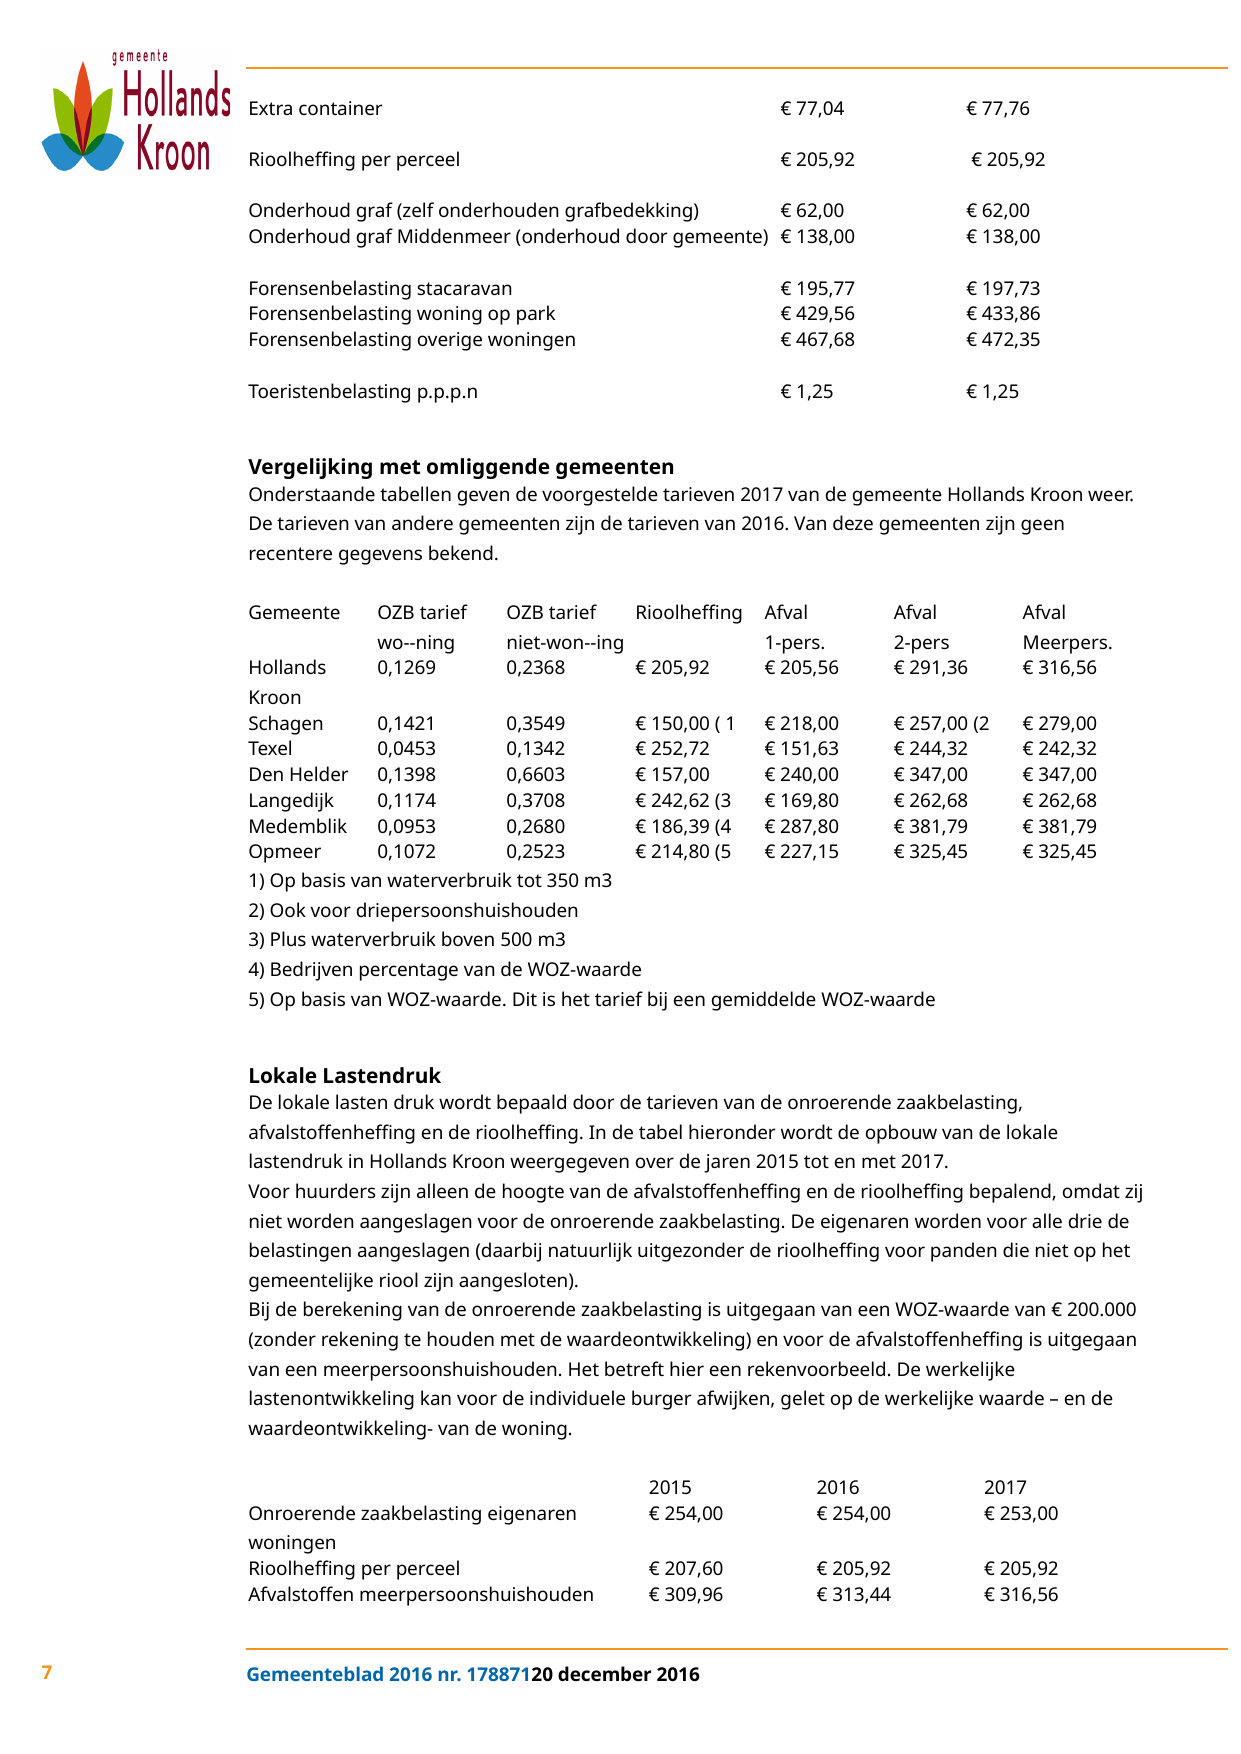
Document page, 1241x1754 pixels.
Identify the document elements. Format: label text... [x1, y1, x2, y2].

table_cell Texel [248, 736, 377, 761]
table_header Afval 2-pers [894, 599, 1022, 654]
table_cell 0,1072 [377, 839, 506, 864]
table_cell € 244,32 [894, 736, 1022, 761]
table_cell Onderhoud graf Middenmeer (onderhoud door gemeente) [248, 224, 780, 249]
table_cell 0,3549 [506, 710, 635, 736]
table_cell € 240,00 [764, 761, 893, 787]
table_cell € 205,92 [984, 1555, 1152, 1581]
table_cell € 472,35 [966, 326, 1152, 352]
table_cell Langedijk [248, 787, 377, 813]
table_cell 0,3708 [506, 787, 635, 813]
table_cell € 205,92 [966, 146, 1152, 172]
table_cell Onroerende zaakbelasting eigenaren woningen [248, 1500, 649, 1555]
table_cell € 1,25 [966, 378, 1152, 433]
table_cell [248, 172, 780, 198]
table_cell Hollands Kroon [248, 655, 377, 710]
table_cell [780, 172, 966, 198]
table_header 2016 [816, 1474, 984, 1500]
table_cell Den Helder [248, 761, 377, 787]
table_cell € 253,00 [984, 1500, 1152, 1555]
table_cell € 138,00 [966, 224, 1152, 249]
table_cell Opmeer [248, 839, 377, 864]
table_cell Forensenbelasting overige woningen [248, 326, 780, 352]
text 4) Bedrijven percentage van de WOZ-waarde [248, 956, 1152, 982]
table_cell [966, 172, 1152, 198]
table_cell € 77,76 [966, 95, 1152, 121]
table_header [248, 1474, 649, 1500]
table_cell € 262,68 [894, 787, 1022, 813]
table_cell € 287,80 [764, 813, 893, 838]
table_cell € 316,56 [1023, 655, 1152, 710]
table_cell Extra container [248, 95, 780, 121]
text 1) Op basis van waterverbruik tot 350 m3 [248, 867, 1152, 893]
table_header Afval 1-pers. [764, 599, 893, 654]
table_cell € 254,00 [816, 1500, 984, 1555]
table_cell € 279,00 [1023, 710, 1152, 736]
table_header OZB tarief niet-won--ing [506, 599, 635, 654]
table_cell € 205,92 [816, 1555, 984, 1581]
table_cell € 291,36 [894, 655, 1022, 710]
text 2) Ook voor driepersoonshuishouden [248, 897, 1152, 923]
table_cell 0,0953 [377, 813, 506, 838]
table_cell € 227,15 [764, 839, 893, 864]
table_cell 0,1174 [377, 787, 506, 813]
table_cell Onderhoud graf (zelf onderhouden grafbedekking) [248, 198, 780, 223]
table_cell [966, 121, 1152, 146]
table_cell € 254,00 [649, 1500, 816, 1555]
table_cell [966, 352, 1152, 378]
table_cell € 150,00 ( 1 [635, 710, 764, 736]
table_cell 0,1342 [506, 736, 635, 761]
table_cell 0,2368 [506, 655, 635, 710]
table_cell € 242,32 [1023, 736, 1152, 761]
table_header 2017 [984, 1474, 1152, 1500]
table_cell € 262,68 [1023, 787, 1152, 813]
table_cell € 242,62 (3 [635, 787, 764, 813]
table_cell € 433,86 [966, 301, 1152, 326]
table_cell Rioolheffing per perceel [248, 146, 780, 172]
table_cell [780, 249, 966, 275]
table_cell 0,1421 [377, 710, 506, 736]
table_cell € 151,63 [764, 736, 893, 761]
table_header Gemeente [248, 599, 377, 654]
table_header OZB tarief wo--ning [377, 599, 506, 654]
table_cell € 1,25 [780, 378, 966, 433]
table_cell € 467,68 [780, 326, 966, 352]
text Lokale Lastendruk [248, 1061, 1152, 1089]
table_cell Schagen [248, 710, 377, 736]
text Vergelijking met omliggende gemeenten [248, 452, 1152, 481]
table_cell 0,6603 [506, 761, 635, 787]
table_cell € 252,72 [635, 736, 764, 761]
table_cell € 347,00 [1023, 761, 1152, 787]
table_cell 0,1269 [377, 655, 506, 710]
table_cell € 157,00 [635, 761, 764, 787]
table_cell € 205,92 [635, 655, 764, 710]
table_cell € 381,79 [1023, 813, 1152, 838]
text Bij de berekening van de onroerende zaakbelasting is uitgegaan van een WOZ-waarde van € 200.000 (zonder rekening te houden met de waardeontwikkeling) en voor de afvalstoffenheffing is uitgegaan van een meerpersoonshuishouden. Het betreft hier een rekenvoorbeeld. De werkelijke lastenontwikkeling kan voor de individuele burger afwijken, gelet op de werkelijke waarde – en de waardeontwikkeling- van de woning. [248, 1297, 1152, 1441]
table_cell Forensenbelasting stacaravan [248, 275, 780, 301]
table_cell Afvalstoffen meerpersoonshuishouden [248, 1581, 649, 1607]
table_cell 0,0453 [377, 736, 506, 761]
table_header Rioolheffing [635, 599, 764, 654]
table_cell 0,2523 [506, 839, 635, 864]
table_cell € 309,96 [649, 1581, 816, 1607]
table_cell € 347,00 [894, 761, 1022, 787]
text 5) Op basis van WOZ-waarde. Dit is het tarief bij een gemiddelde WOZ-waarde [248, 986, 1152, 1012]
table_cell € 257,00 (2 [894, 710, 1022, 736]
table_cell [780, 352, 966, 378]
table_cell [966, 249, 1152, 275]
table_cell € 205,92 [780, 146, 966, 172]
table_cell € 77,04 [780, 95, 966, 121]
table_cell [248, 249, 780, 275]
picture [41, 47, 231, 172]
table_cell € 205,56 [764, 655, 893, 710]
table_cell Medemblik [248, 813, 377, 838]
table_cell € 316,56 [984, 1581, 1152, 1607]
table_cell € 325,45 [1023, 839, 1152, 864]
table_cell 0,1398 [377, 761, 506, 787]
text De lokale lasten druk wordt bepaald door de tarieven van de onroerende zaakbelasting, afvalstoffenheffing en de rioolheffing. In de tabel hieronder wordt de opbouw van de lokale lastendruk in Hollands Kroon weergegeven over de jaren 2015 tot en met 2017. [248, 1089, 1152, 1174]
table_cell € 429,56 [780, 301, 966, 326]
table_header Afval Meerpers. [1023, 599, 1152, 654]
table_cell € 207,60 [649, 1555, 816, 1581]
table_cell Rioolheffing per perceel [248, 1555, 649, 1581]
text 3) Plus waterverbruik boven 500 m3 [248, 927, 1152, 952]
table_cell Toeristenbelasting p.p.p.n [248, 378, 780, 433]
text Voor huurders zijn alleen de hoogte van de afvalstoffenheffing en de rioolheffing bepalend, omdat zij niet worden aangeslagen voor de onroerende zaakbelasting. De eigenaren worden voor alle drie de belastingen aangeslagen (daarbij natuurlijk uitgezonder de rioolheffing voor panden die niet op het gemeentelijke riool zijn aangesloten). [248, 1178, 1152, 1293]
table_cell Forensenbelasting woning op park [248, 301, 780, 326]
table_cell € 195,77 [780, 275, 966, 301]
table_cell € 381,79 [894, 813, 1022, 838]
table_cell € 138,00 [780, 224, 966, 249]
table_cell € 325,45 [894, 839, 1022, 864]
table_cell 0,2680 [506, 813, 635, 838]
table_header 2015 [649, 1474, 816, 1500]
table_cell [248, 121, 780, 146]
table_cell € 169,80 [764, 787, 893, 813]
table_cell € 62,00 [966, 198, 1152, 223]
table_cell € 313,44 [816, 1581, 984, 1607]
table_cell € 197,73 [966, 275, 1152, 301]
table_cell € 186,39 (4 [635, 813, 764, 838]
table_cell € 214,80 (5 [635, 839, 764, 864]
table_cell [780, 121, 966, 146]
table_cell [248, 352, 780, 378]
text Onderstaande tabellen geven de voorgestelde tarieven 2017 van de gemeente Hollands Kroon weer. De tarieven van andere gemeenten zijn de tarieven van 2016. Van deze gemeenten zijn geen recentere gegevens bekend. [248, 481, 1152, 566]
table_cell € 218,00 [764, 710, 893, 736]
table_cell € 62,00 [780, 198, 966, 223]
